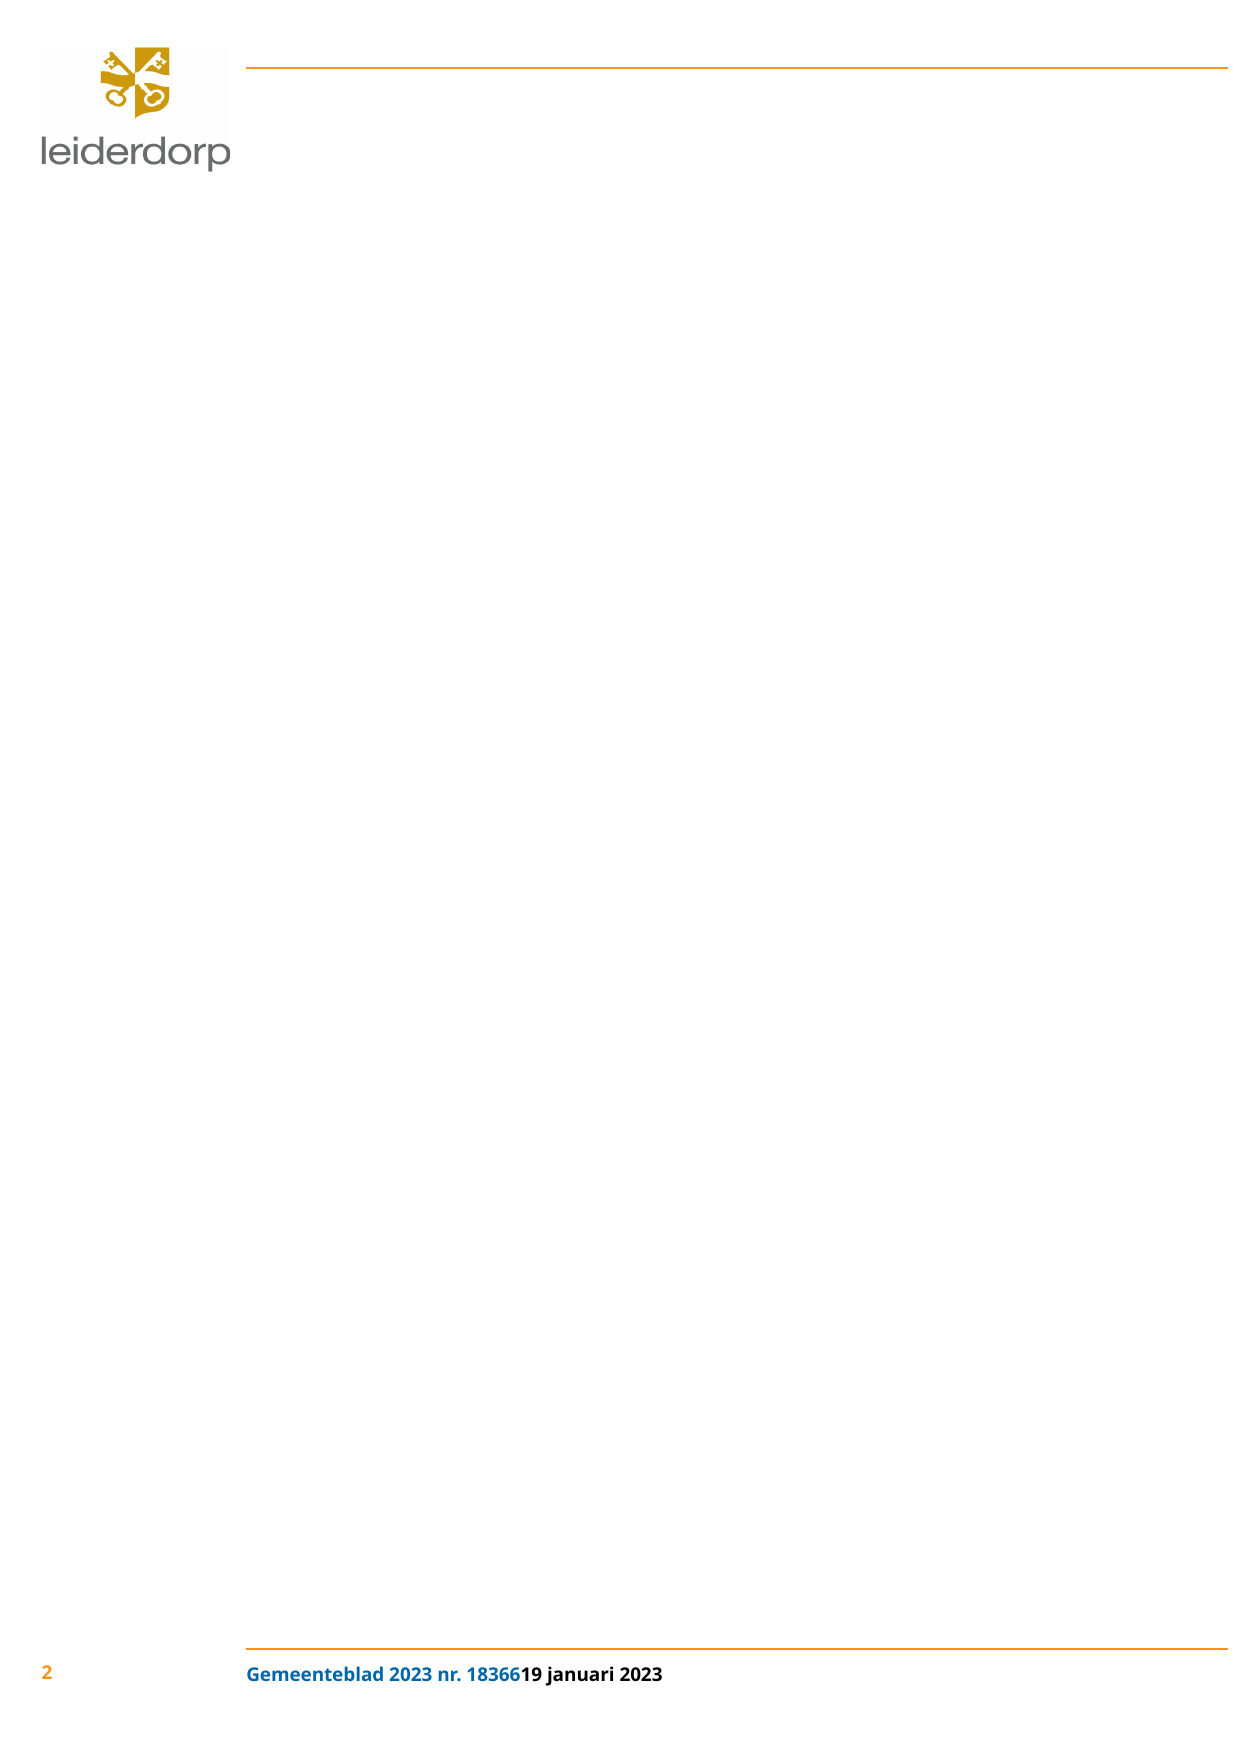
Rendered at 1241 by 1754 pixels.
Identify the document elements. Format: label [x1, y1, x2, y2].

picture [41, 47, 231, 172]
